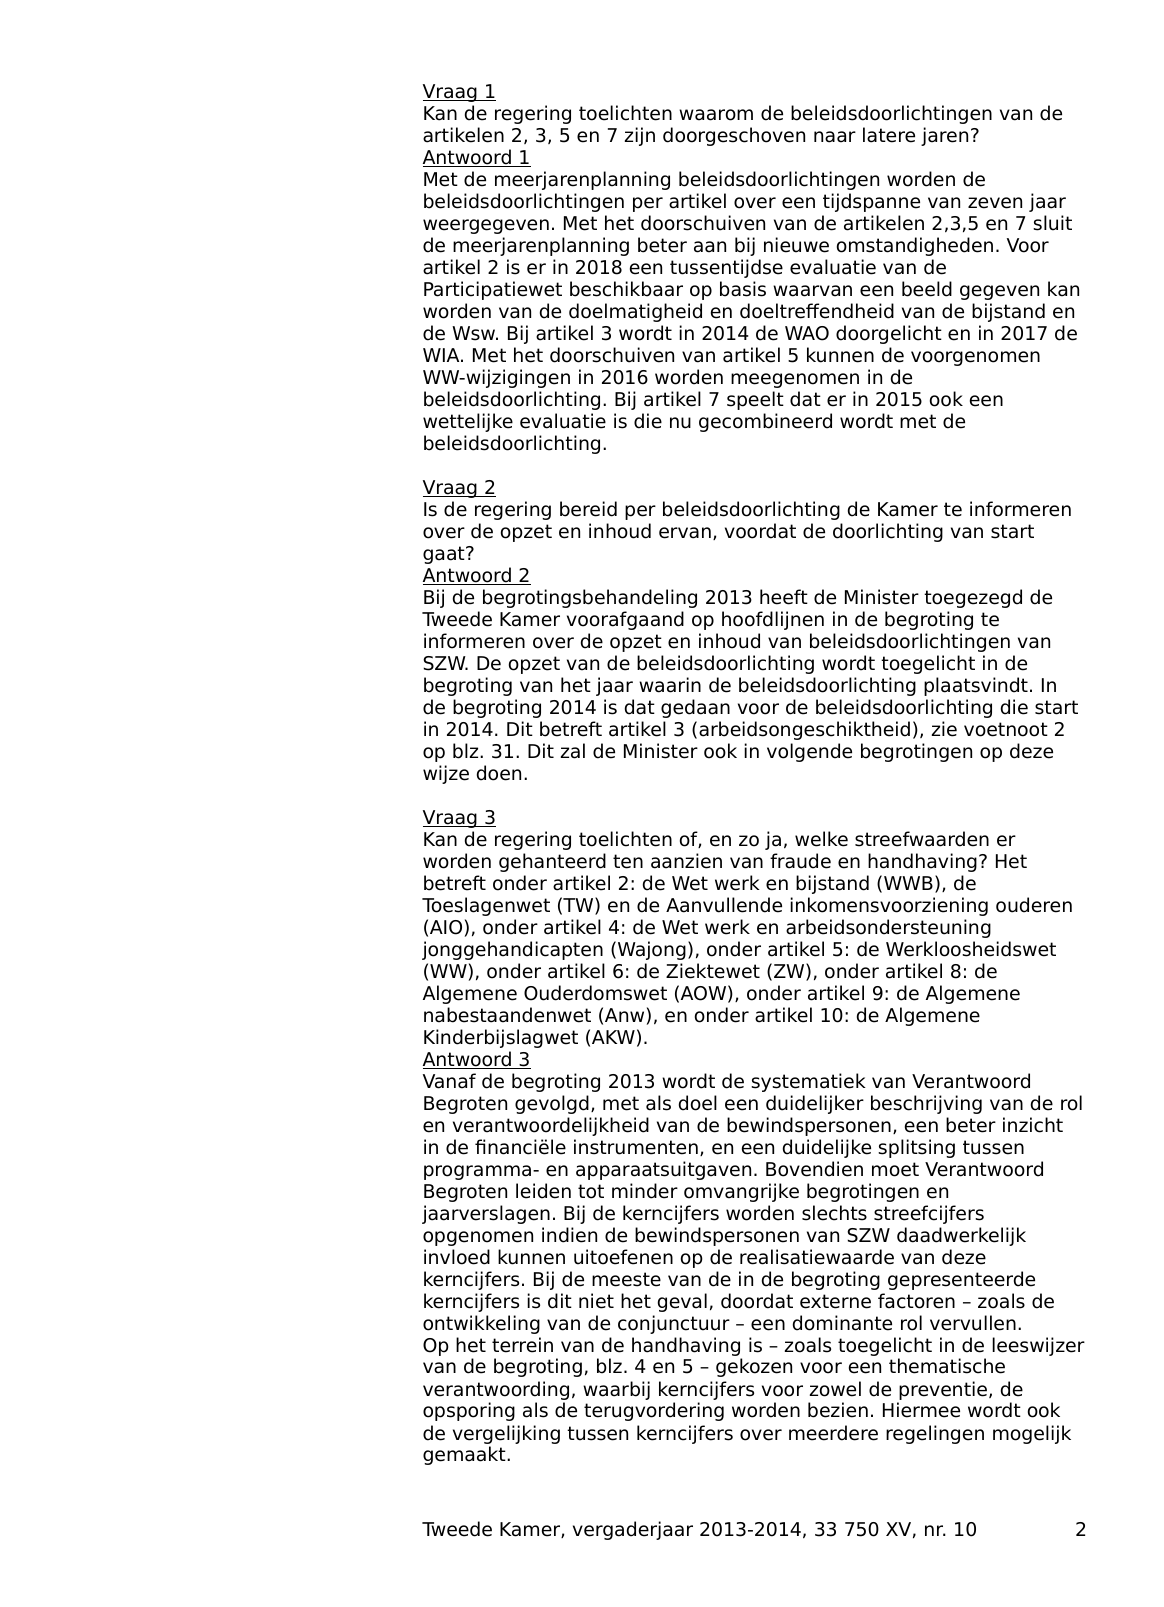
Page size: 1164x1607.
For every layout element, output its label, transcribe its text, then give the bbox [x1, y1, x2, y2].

text Op het terrein van de handhaving is – zoals toegelicht in de leeswijzer van de begroting, blz. 4 en 5 – gekozen voor een thematische verantwoording, waarbij kerncijfers voor zowel de preventie, de opsporing als de terugvordering worden bezien. Hiermee wordt ook de vergelijking tussen kerncijfers over meerdere regelingen mogelijk gemaakt. [422, 1334, 1087, 1466]
text Vanaf de begroting 2013 wordt de systematiek van Verantwoord Begroten gevolgd, met als doel een duidelijker beschrijving van de rol en verantwoordelijkheid van de bewindspersonen, een beter inzicht in de financiële instrumenten, en een duidelijke splitsing tussen programma- en apparaatsuitgaven. Bovendien moet Verantwoord Begroten leiden tot minder omvangrijke begrotingen en jaarverslagen. Bij de kerncijfers worden slechts streefcijfers opgenomen indien de bewindspersonen van SZW daadwerkelijk invloed kunnen uitoefenen op de realisatiewaarde van deze kerncijfers. Bij de meeste van de in de begroting gepresenteerde kerncijfers is dit niet het geval, doordat externe factoren – zoals de ontwikkeling van de conjunctuur – een dominante rol vervullen. [422, 1071, 1087, 1334]
text Met de meerjarenplanning beleidsdoorlichtingen worden de beleidsdoorlichtingen per artikel over een tijdspanne van zeven jaar weergegeven. Met het doorschuiven van de artikelen 2,3,5 en 7 sluit de meerjarenplanning beter aan bij nieuwe omstandigheden. Voor artikel 2 is er in 2018 een tussentijdse evaluatie van de Participatiewet beschikbaar op basis waarvan een beeld gegeven kan worden van de doelmatigheid en doeltreffendheid van de bijstand en de Wsw. Bij artikel 3 wordt in 2014 de WAO doorgelicht en in 2017 de WIA. Met het doorschuiven van artikel 5 kunnen de voorgenomen WW-wijzigingen in 2016 worden meegenomen in de beleidsdoorlichting. Bij artikel 7 speelt dat er in 2015 ook een wettelijke evaluatie is die nu gecombineerd wordt met de beleidsdoorlichting. [422, 169, 1087, 455]
text Antwoord 3 [422, 1049, 1087, 1071]
text Antwoord 1 [422, 147, 1087, 169]
text Kan de regering toelichten waarom de beleidsdoorlichtingen van de artikelen 2, 3, 5 en 7 zijn doorgeschoven naar latere jaren? [422, 103, 1087, 147]
text Kan de regering toelichten of, en zo ja, welke streefwaarden er worden gehanteerd ten aanzien van fraude en handhaving? Het betreft onder artikel 2: de Wet werk en bijstand (WWB), de Toeslagenwet (TW) en de Aanvullende inkomensvoorziening ouderen (AIO), onder artikel 4: de Wet werk en arbeidsondersteuning jonggehandicapten (Wajong), onder artikel 5: de Werkloosheidswet (WW), onder artikel 6: de Ziektewet (ZW), onder artikel 8: de Algemene Ouderdomswet (AOW), onder artikel 9: de Algemene nabestaandenwet (Anw), en onder artikel 10: de Algemene Kinderbijslagwet (AKW). [422, 829, 1087, 1049]
text Is de regering bereid per beleidsdoorlichting de Kamer te informeren over de opzet en inhoud ervan, voordat de doorlichting van start gaat? [422, 499, 1087, 565]
text Vraag 3 [422, 807, 1087, 829]
text Antwoord 2 [422, 565, 1087, 587]
text Vraag 2 [422, 477, 1087, 499]
text Bij de begrotingsbehandeling 2013 heeft de Minister toegezegd de Tweede Kamer voorafgaand op hoofdlijnen in de begroting te informeren over de opzet en inhoud van beleidsdoorlichtingen van SZW. De opzet van de beleidsdoorlichting wordt toegelicht in de begroting van het jaar waarin de beleidsdoorlichting plaatsvindt. In de begroting 2014 is dat gedaan voor de beleidsdoorlichting die start in 2014. Dit betreft artikel 3 (arbeidsongeschiktheid), zie voetnoot 2 op blz. 31. Dit zal de Minister ook in volgende begrotingen op deze wijze doen. [422, 587, 1087, 785]
text Vraag 1 [422, 81, 1087, 103]
